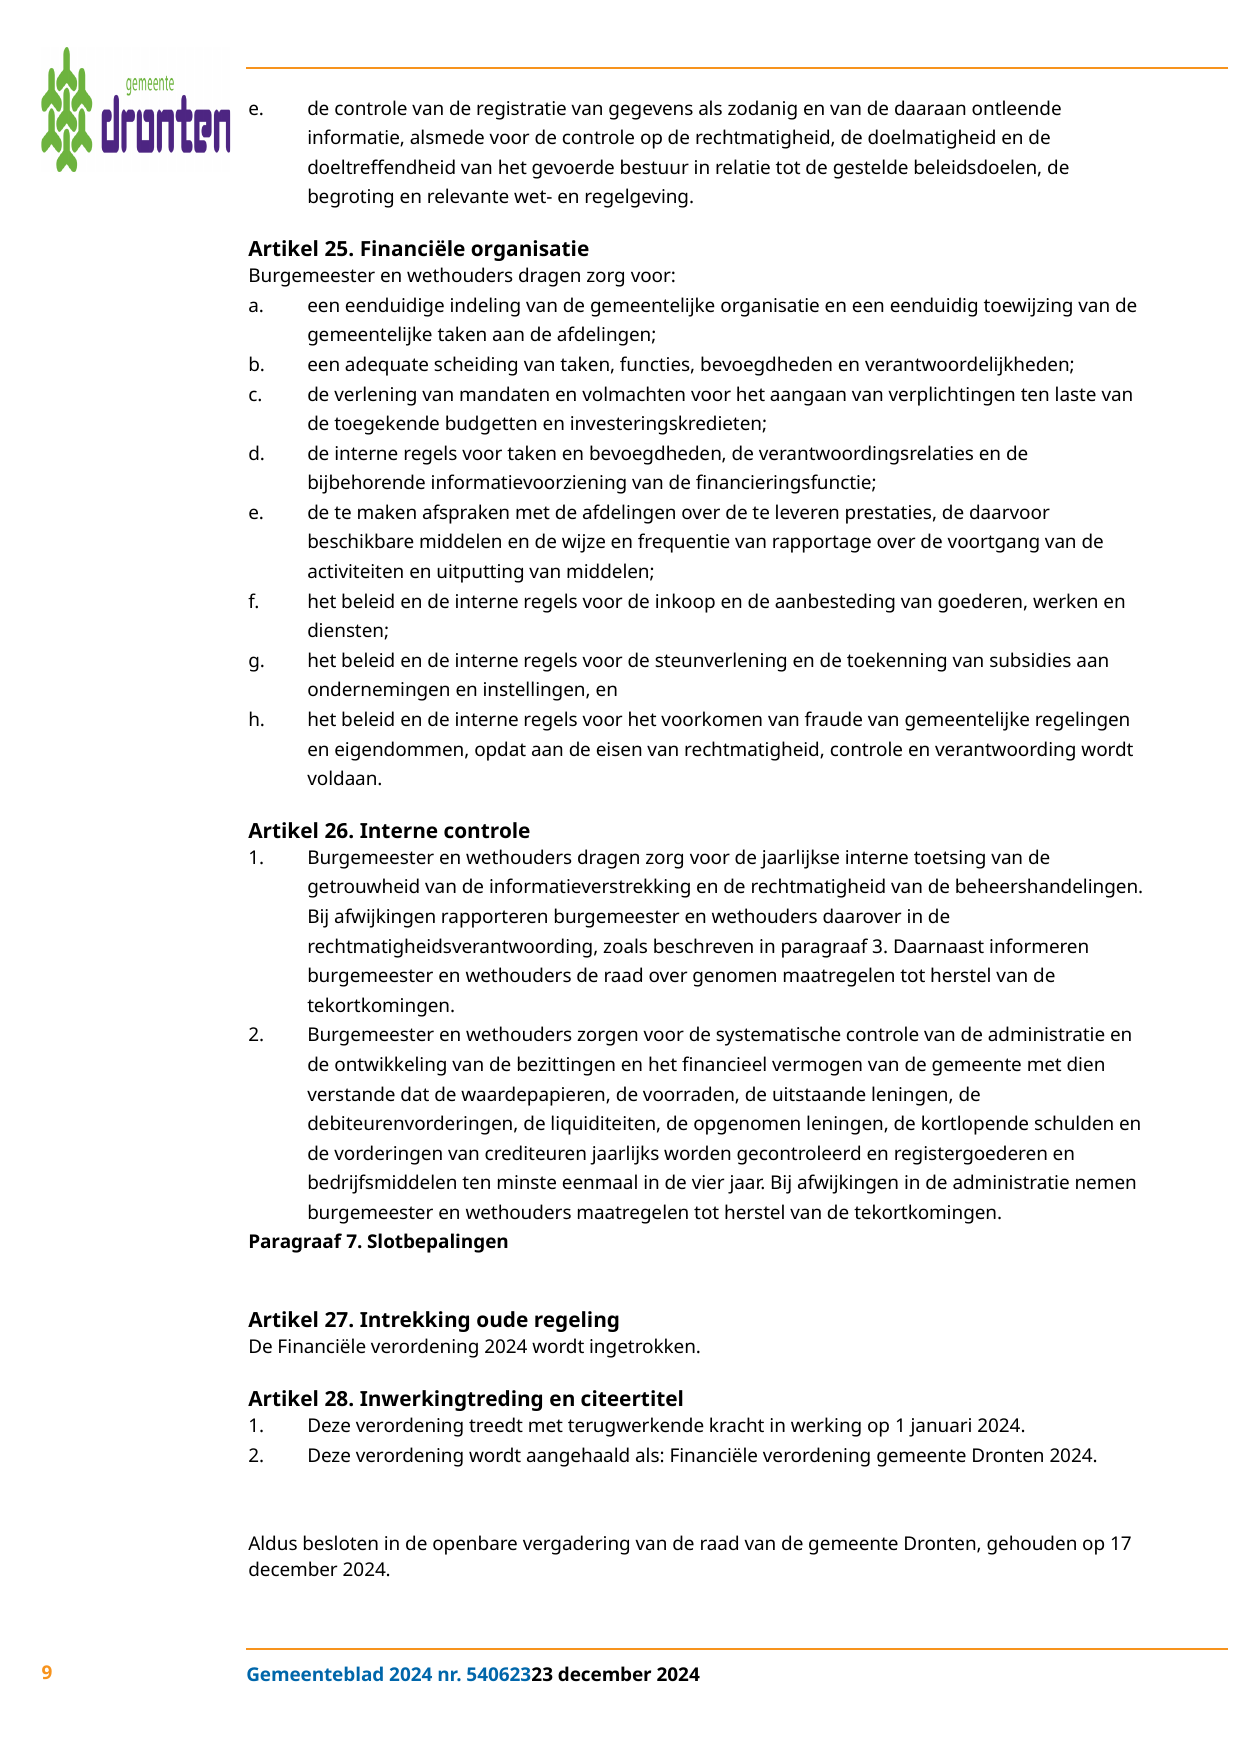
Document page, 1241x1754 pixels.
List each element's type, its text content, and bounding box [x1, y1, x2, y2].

text Artikel 25. Financiële organisatie [248, 234, 1152, 262]
list een adequate scheiding van taken, functies, bevoegdheden en verantwoordelijkheden; [248, 351, 1152, 377]
text Burgemeester en wethouders dragen zorg voor: [248, 262, 1152, 288]
picture [41, 47, 231, 172]
text Aldus besloten in de openbare vergadering van de raad van de gemeente Dronten, gehouden op 17 december 2024. [248, 1531, 1152, 1582]
list de interne regels voor taken en bevoegdheden, de verantwoordingsrelaties en de bijbehorende informatievoorziening van de financieringsfunctie; [248, 440, 1152, 495]
list Burgemeester en wethouders dragen zorg voor de jaarlijkse interne toetsing van de getrouwheid van de informatieverstrekking en de rechtmatigheid van de beheershandelingen. Bij afwijkingen rapporteren burgemeester en wethouders daarover in de rechtmatigheidsverantwoording, zoals beschreven in paragraaf 3. Daarnaast informeren burgemeester en wethouders de raad over genomen maatregelen tot herstel van de tekortkomingen. [248, 844, 1152, 1018]
list Burgemeester en wethouders zorgen voor de systematische controle van de administratie en de ontwikkeling van de bezittingen en het financieel vermogen van de gemeente met dien verstande dat de waardepapieren, de voorraden, de uitstaande leningen, de debiteurenvorderingen, de liquiditeiten, de opgenomen leningen, de kortlopende schulden en de vorderingen van crediteuren jaarlijks worden gecontroleerd en registergoederen en bedrijfsmiddelen ten minste eenmaal in de vier jaar. Bij afwijkingen in de administratie nemen burgemeester en wethouders maatregelen tot herstel van de tekortkomingen. [248, 1022, 1152, 1225]
list de te maken afspraken met de afdelingen over de te leveren prestaties, de daarvoor beschikbare middelen en de wijze en frequentie van rapportage over de voortgang van de activiteiten en uitputting van middelen; [248, 499, 1152, 584]
text Artikel 28. Inwerkingtreding en citeertitel [248, 1384, 1152, 1412]
list het beleid en de interne regels voor de inkoop en de aanbesteding van goederen, werken en diensten; [248, 588, 1152, 643]
text Artikel 27. Intrekking oude regeling [248, 1305, 1152, 1333]
text Artikel 26. Interne controle [248, 816, 1152, 844]
text Paragraaf 7. Slotbepalingen [248, 1229, 1152, 1254]
list Deze verordening wordt aangehaald als: Financiële verordening gemeente Dronten 2024. [248, 1442, 1152, 1467]
list de controle van de registratie van gegevens als zodanig en van de daaraan ontleende informatie, alsmede voor de controle op de rechtmatigheid, de doelmatigheid en de doeltreffendheid van het gevoerde bestuur in relatie tot de gestelde beleidsdoelen, de begroting en relevante wet- en regelgeving. [248, 95, 1152, 209]
list het beleid en de interne regels voor de steunverlening en de toekenning van subsidies aan ondernemingen en instellingen, en [248, 647, 1152, 702]
text De Financiële verordening 2024 wordt ingetrokken. [248, 1333, 1152, 1359]
list een eenduidige indeling van de gemeentelijke organisatie en een eenduidig toewijzing van de gemeentelijke taken aan de afdelingen; [248, 292, 1152, 347]
list het beleid en de interne regels voor het voorkomen van fraude van gemeentelijke regelingen en eigendommen, opdat aan de eisen van rechtmatigheid, controle en verantwoording wordt voldaan. [248, 706, 1152, 791]
list Deze verordening treedt met terugwerkende kracht in werking op 1 januari 2024. [248, 1412, 1152, 1438]
list de verlening van mandaten en volmachten voor het aangaan van verplichtingen ten laste van de toegekende budgetten en investeringskredieten; [248, 381, 1152, 436]
